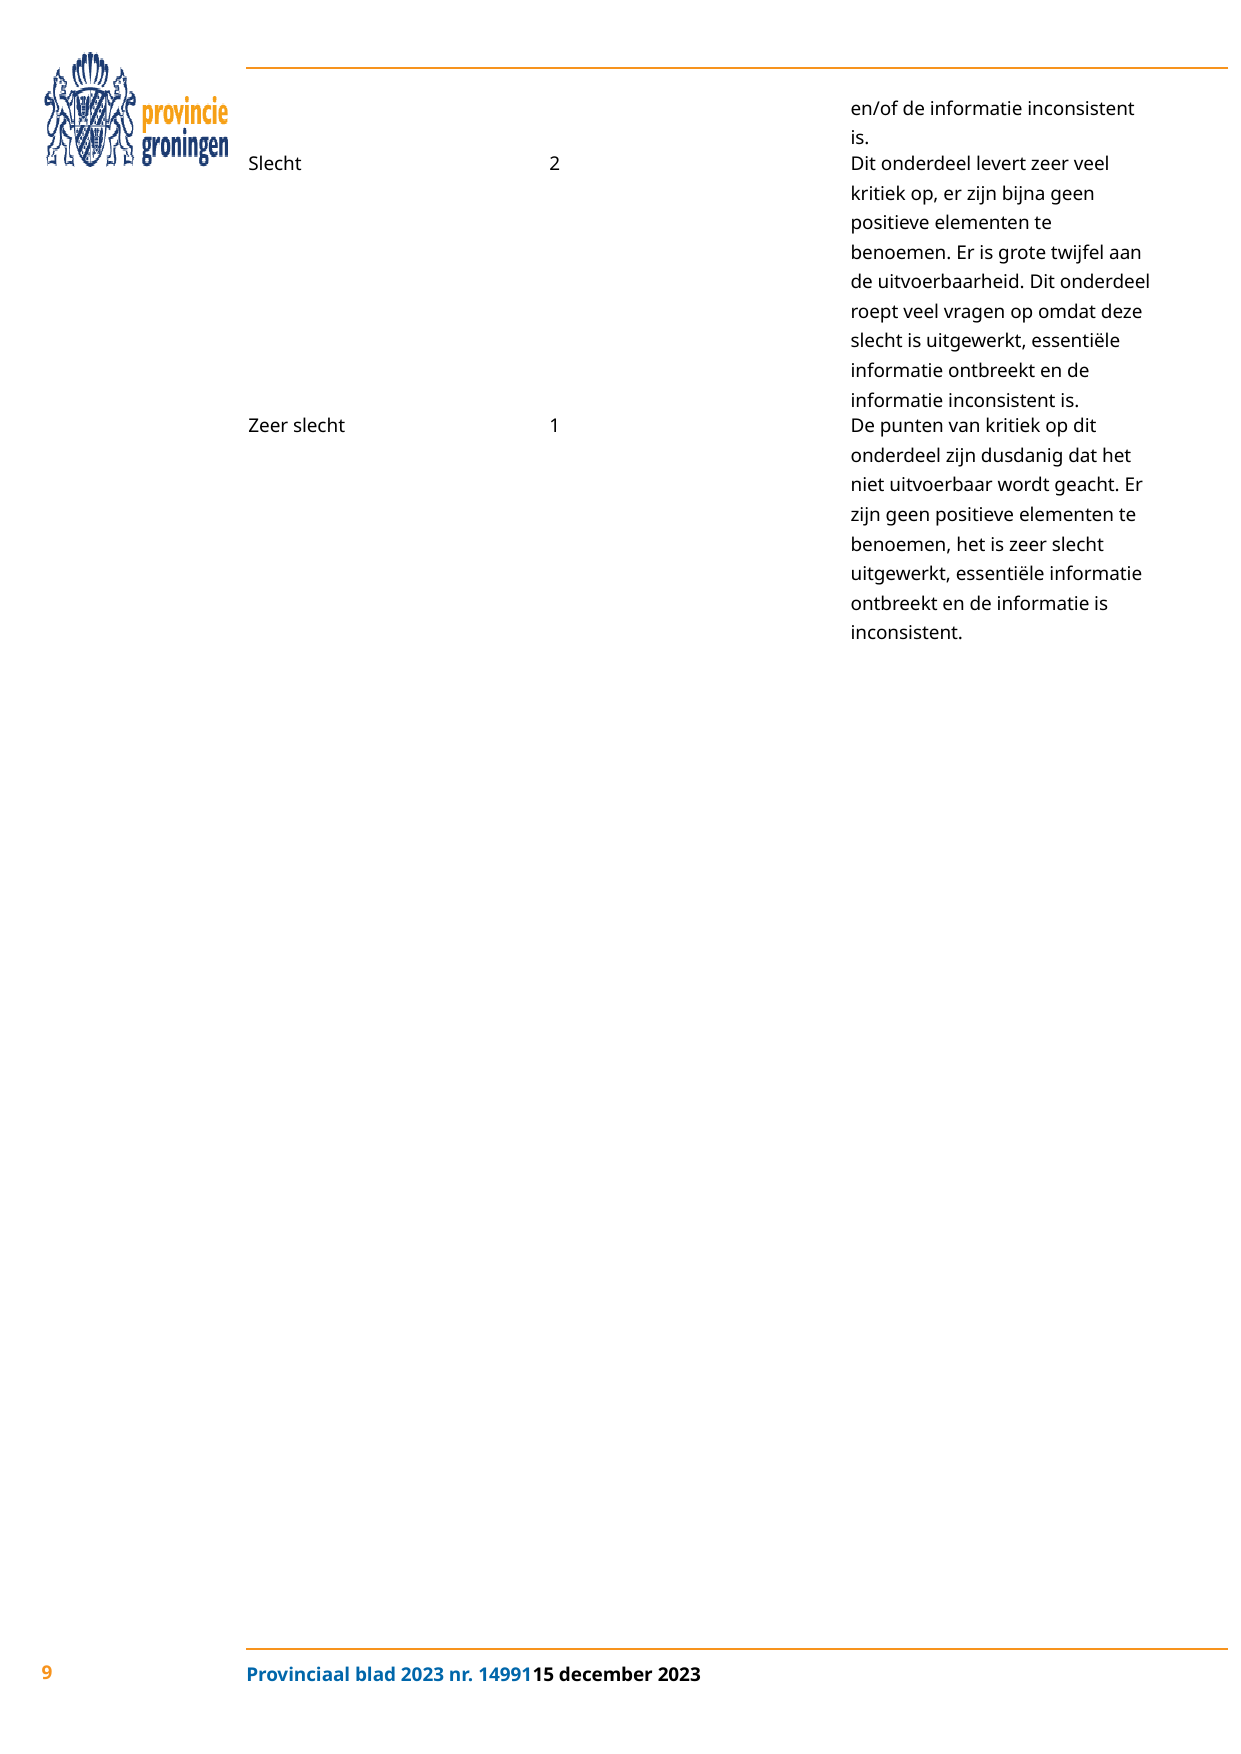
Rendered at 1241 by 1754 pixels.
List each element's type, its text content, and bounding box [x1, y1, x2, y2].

table_cell De punten van kritiek op dit onderdeel zijn dusdanig dat het niet uitvoerbaar wordt geacht. Er zijn geen positieve elementen te benoemen, het is zeer slecht uitgewerkt, essentiële informatie ontbreekt en de informatie is inconsistent. [850, 413, 1152, 645]
picture [41, 47, 231, 172]
table_cell 1 [549, 413, 850, 645]
table_cell Dit onderdeel levert zeer veel kritiek op, er zijn bijna geen positieve elementen te benoemen. Er is grote twijfel aan de uitvoerbaarheid. Dit onderdeel roept veel vragen op omdat deze slecht is uitgewerkt, essentiële informatie ontbreekt en de informatie inconsistent is. [850, 150, 1152, 412]
table_cell 2 [549, 150, 850, 412]
table_cell [248, 95, 549, 150]
table_cell [549, 95, 850, 150]
table_cell Zeer slecht [248, 413, 549, 645]
table_cell en/of de informatie inconsistent is. [850, 95, 1152, 150]
table_cell Slecht [248, 150, 549, 412]
